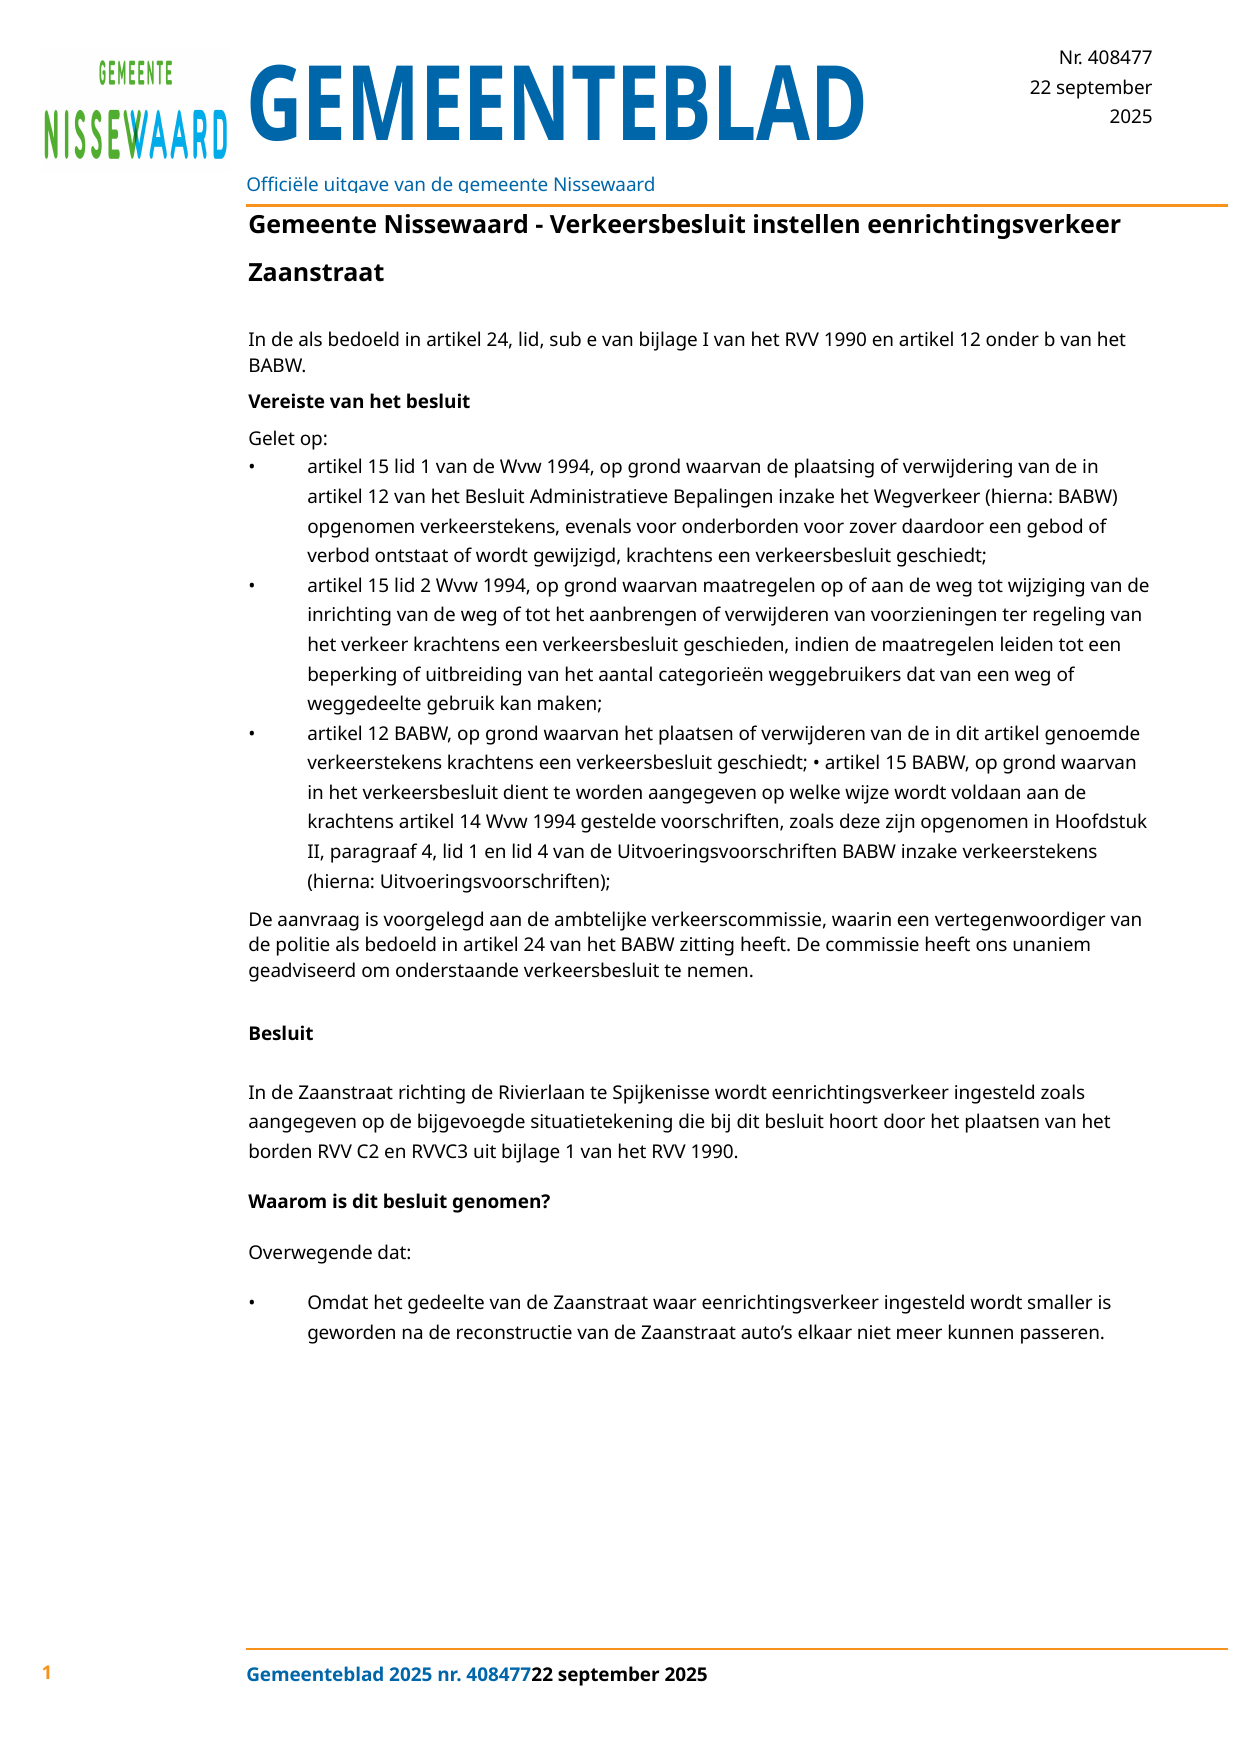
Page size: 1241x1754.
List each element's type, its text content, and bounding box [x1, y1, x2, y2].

text Besluit [248, 1020, 1152, 1046]
text Vereiste van het besluit [248, 389, 1152, 414]
text In de als bedoeld in artikel 24, lid, sub e van bijlage I van het RVV 1990 en artikel 12 onder b van het BABW. [248, 326, 1152, 378]
list artikel 15 lid 2 Wvw 1994, op grond waarvan maatregelen op of aan de weg tot wijziging van de inrichting van de weg of tot het aanbrengen of verwijderen van voorzieningen ter regeling van het verkeer krachtens een verkeersbesluit geschieden, indien de maatregelen leiden tot een beperking of uitbreiding van het aantal categorieën weggebruikers dat van een weg of weggedeelte gebruik kan maken; [248, 572, 1152, 716]
text Gelet op: [248, 425, 1152, 451]
list artikel 15 lid 1 van de Wvw 1994, op grond waarvan de plaatsing of verwijdering van de in artikel 12 van het Besluit Administratieve Bepalingen inzake het Wegverkeer (hierna: BABW) opgenomen verkeerstekens, evenals voor onderborden voor zover daardoor een gebod of verbod ontstaat of wordt gewijzigd, krachtens een verkeersbesluit geschiedt; [248, 454, 1152, 568]
list Omdat het gedeelte van de Zaanstraat waar eenrichtingsverkeer ingesteld wordt smaller is geworden na de reconstructie van de Zaanstraat auto’s elkaar niet meer kunnen passeren. [248, 1289, 1152, 1345]
list artikel 12 BABW, op grond waarvan het plaatsen of verwijderen van de in dit artikel genoemde verkeerstekens krachtens een verkeersbesluit geschiedt; • artikel 15 BABW, op grond waarvan in het verkeersbesluit dient te worden aangegeven op welke wijze wordt voldaan aan de krachtens artikel 14 Wvw 1994 gestelde voorschriften, zoals deze zijn opgenomen in Hoofdstuk II, paragraaf 4, lid 1 en lid 4 van de Uitvoeringsvoorschriften BABW inzake verkeerstekens (hierna: Uitvoeringsvoorschriften); [248, 720, 1152, 893]
picture [41, 47, 231, 172]
text Overwegende dat: [248, 1239, 1152, 1265]
text Gemeente Nissewaard - Verkeersbesluit instellen eenrichtingsverkeer Zaanstraat [248, 207, 1152, 288]
text De aanvraag is voorgelegd aan de ambtelijke verkeerscommissie, waarin een vertegenwoordiger van de politie als bedoeld in artikel 24 van het BABW zitting heeft. De commissie heeft ons unaniem geadviseerd om onderstaande verkeersbesluit te nemen. [248, 906, 1152, 983]
text In de Zaanstraat richting de Rivierlaan te Spijkenisse wordt eenrichtingsverkeer ingesteld zoals aangegeven op de bijgevoegde situatietekening die bij dit besluit hoort door het plaatsen van het borden RVV C2 en RVVC3 uit bijlage 1 van het RVV 1990. [248, 1079, 1152, 1164]
text Waarom is dit besluit genomen? [248, 1189, 1152, 1214]
